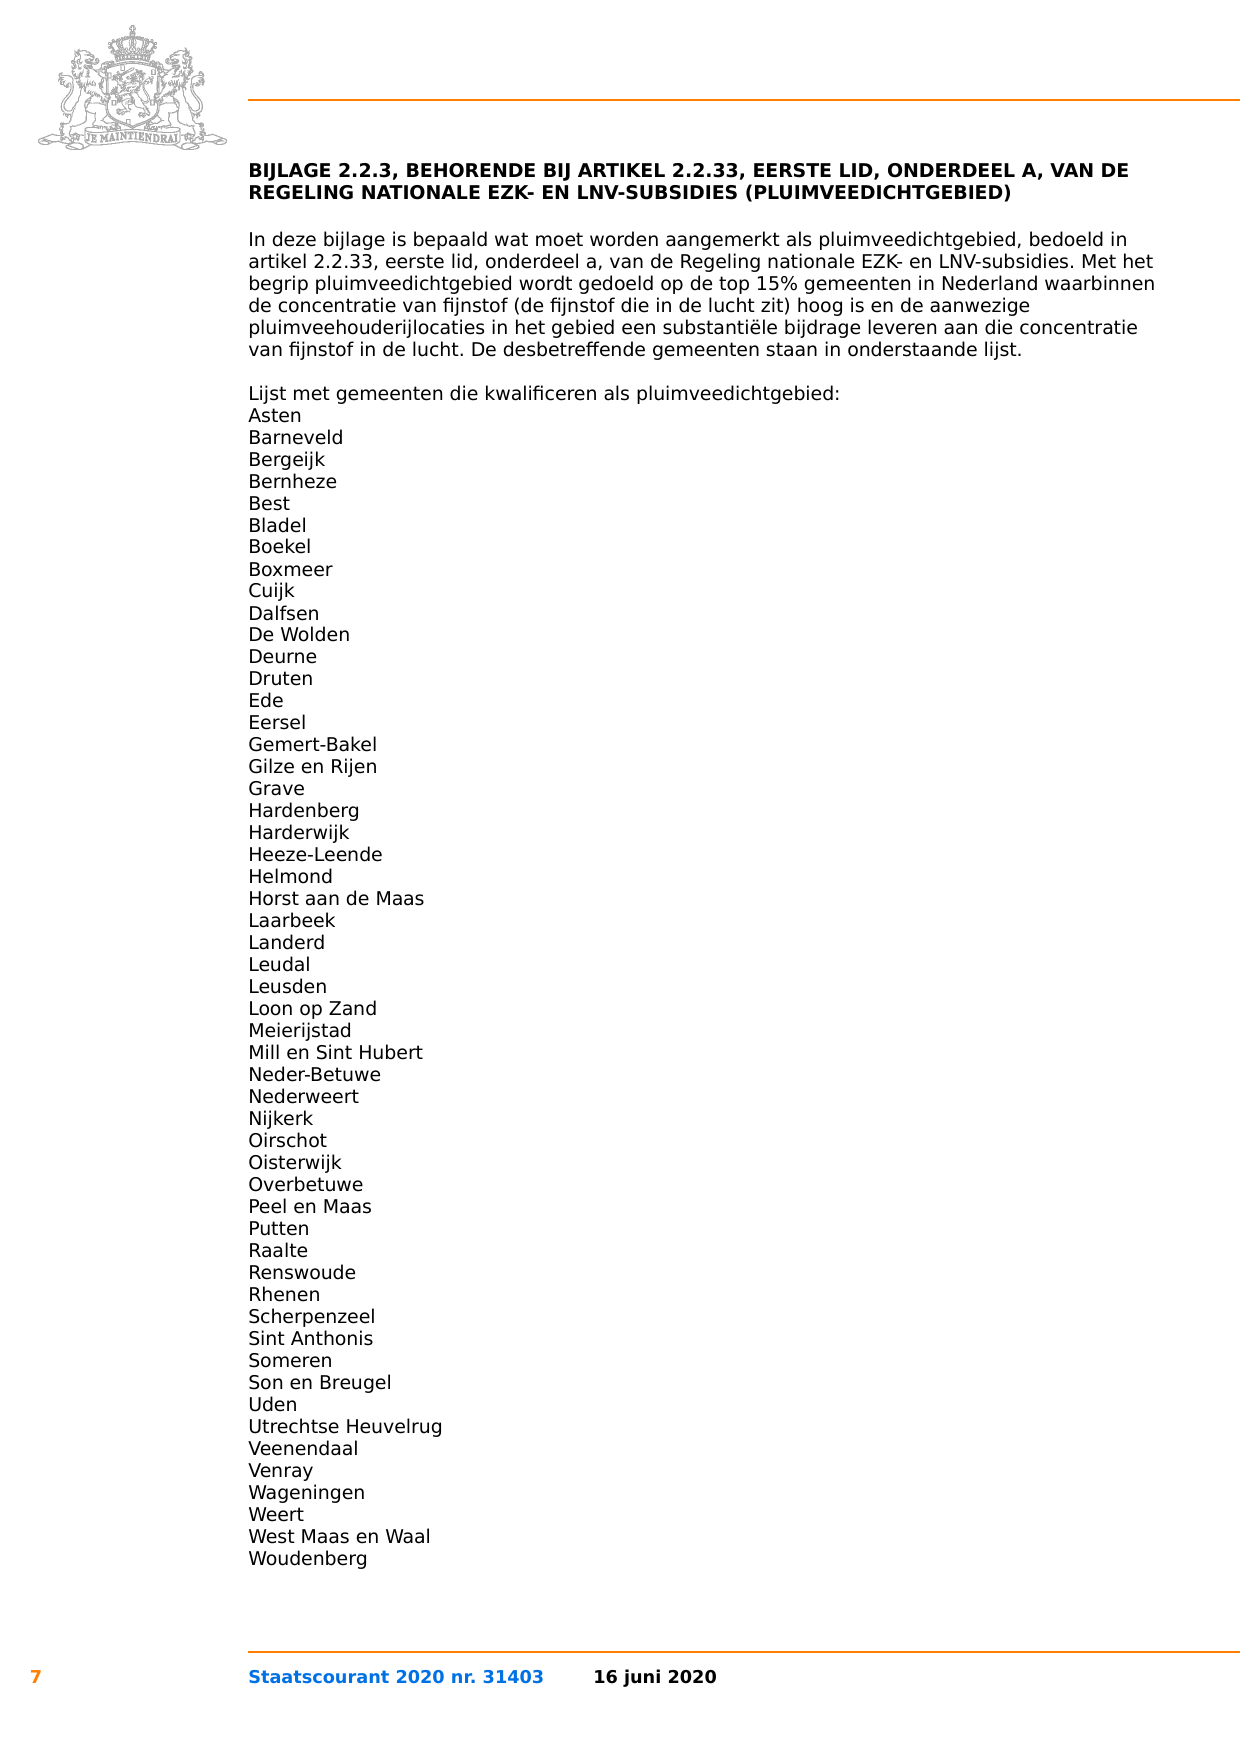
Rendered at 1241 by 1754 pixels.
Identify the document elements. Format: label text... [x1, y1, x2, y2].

text Gilze en Rijen [248, 756, 1163, 778]
text Sint Anthonis [248, 1328, 1163, 1350]
text Landerd [248, 932, 1163, 954]
text Oisterwijk [248, 1152, 1163, 1174]
text Eersel [248, 712, 1163, 734]
text Son en Breugel [248, 1372, 1163, 1394]
text Mill en Sint Hubert [248, 1042, 1163, 1064]
text West Maas en Waal [248, 1526, 1163, 1547]
text Nederweert [248, 1086, 1163, 1108]
text Peel en Maas [248, 1196, 1163, 1218]
text Scherpenzeel [248, 1306, 1163, 1328]
text Boekel [248, 536, 1163, 558]
text Bernheze [248, 471, 1163, 492]
text Weert [248, 1503, 1163, 1526]
text Overbetuwe [248, 1174, 1163, 1196]
text Bergeijk [248, 448, 1163, 471]
picture [38, 25, 227, 150]
text Gemert-Bakel [248, 734, 1163, 756]
text Heeze-Leende [248, 844, 1163, 866]
text Neder-Betuwe [248, 1064, 1163, 1086]
text Oirschot [248, 1130, 1163, 1152]
text Woudenberg [248, 1547, 1163, 1569]
text Utrechtse Heuvelrug [248, 1416, 1163, 1438]
text Raalte [248, 1240, 1163, 1262]
text Loon op Zand [248, 998, 1163, 1020]
text Laarbeek [248, 910, 1163, 932]
text Hardenberg [248, 800, 1163, 822]
text Grave [248, 778, 1163, 800]
text Leudal [248, 954, 1163, 976]
text Bladel [248, 514, 1163, 536]
text Best [248, 492, 1163, 514]
text Helmond [248, 866, 1163, 888]
text Cuijk [248, 580, 1163, 602]
text Horst aan de Maas [248, 888, 1163, 910]
text Druten [248, 668, 1163, 690]
text Barneveld [248, 427, 1163, 448]
text Boxmeer [248, 558, 1163, 580]
text In deze bijlage is bepaald wat moet worden aangemerkt als pluimveedichtgebied, bedoeld in artikel 2.2.33, eerste lid, onderdeel a, van de Regeling nationale EZK- en LNV-subsidies. Met het begrip pluimveedichtgebied wordt gedoeld op de top 15% gemeenten in Nederland waarbinnen de concentratie van fijnstof (de fijnstof die in de lucht zit) hoog is en de aanwezige pluimveehouderijlocaties in het gebied een substantiële bijdrage leveren aan die concentratie van fijnstof in de lucht. De desbetreffende gemeenten staan in onderstaande lijst. [248, 229, 1163, 361]
text Nijkerk [248, 1108, 1163, 1130]
text Wageningen [248, 1482, 1163, 1503]
text Harderwijk [248, 822, 1163, 844]
text Uden [248, 1394, 1163, 1416]
text Leusden [248, 976, 1163, 998]
text Putten [248, 1218, 1163, 1240]
subtitle BIJLAGE 2.2.3, BEHORENDE BIJ ARTIKEL 2.2.33, EERSTE LID, ONDERDEEL A, VAN DE REGELING NATIONALE EZK- EN LNV-SUBSIDIES (PLUIMVEEDICHTGEBIED) [248, 160, 1163, 204]
text Asten [248, 404, 1163, 427]
text Veenendaal [248, 1438, 1163, 1459]
text Renswoude [248, 1262, 1163, 1284]
text Rhenen [248, 1284, 1163, 1306]
text Lijst met gemeenten die kwalificeren als pluimveedichtgebied: [248, 383, 1163, 404]
text Deurne [248, 646, 1163, 668]
text De Wolden [248, 624, 1163, 646]
text Someren [248, 1350, 1163, 1372]
text Venray [248, 1459, 1163, 1482]
text Dalfsen [248, 602, 1163, 624]
text Ede [248, 690, 1163, 712]
text Meierijstad [248, 1020, 1163, 1042]
